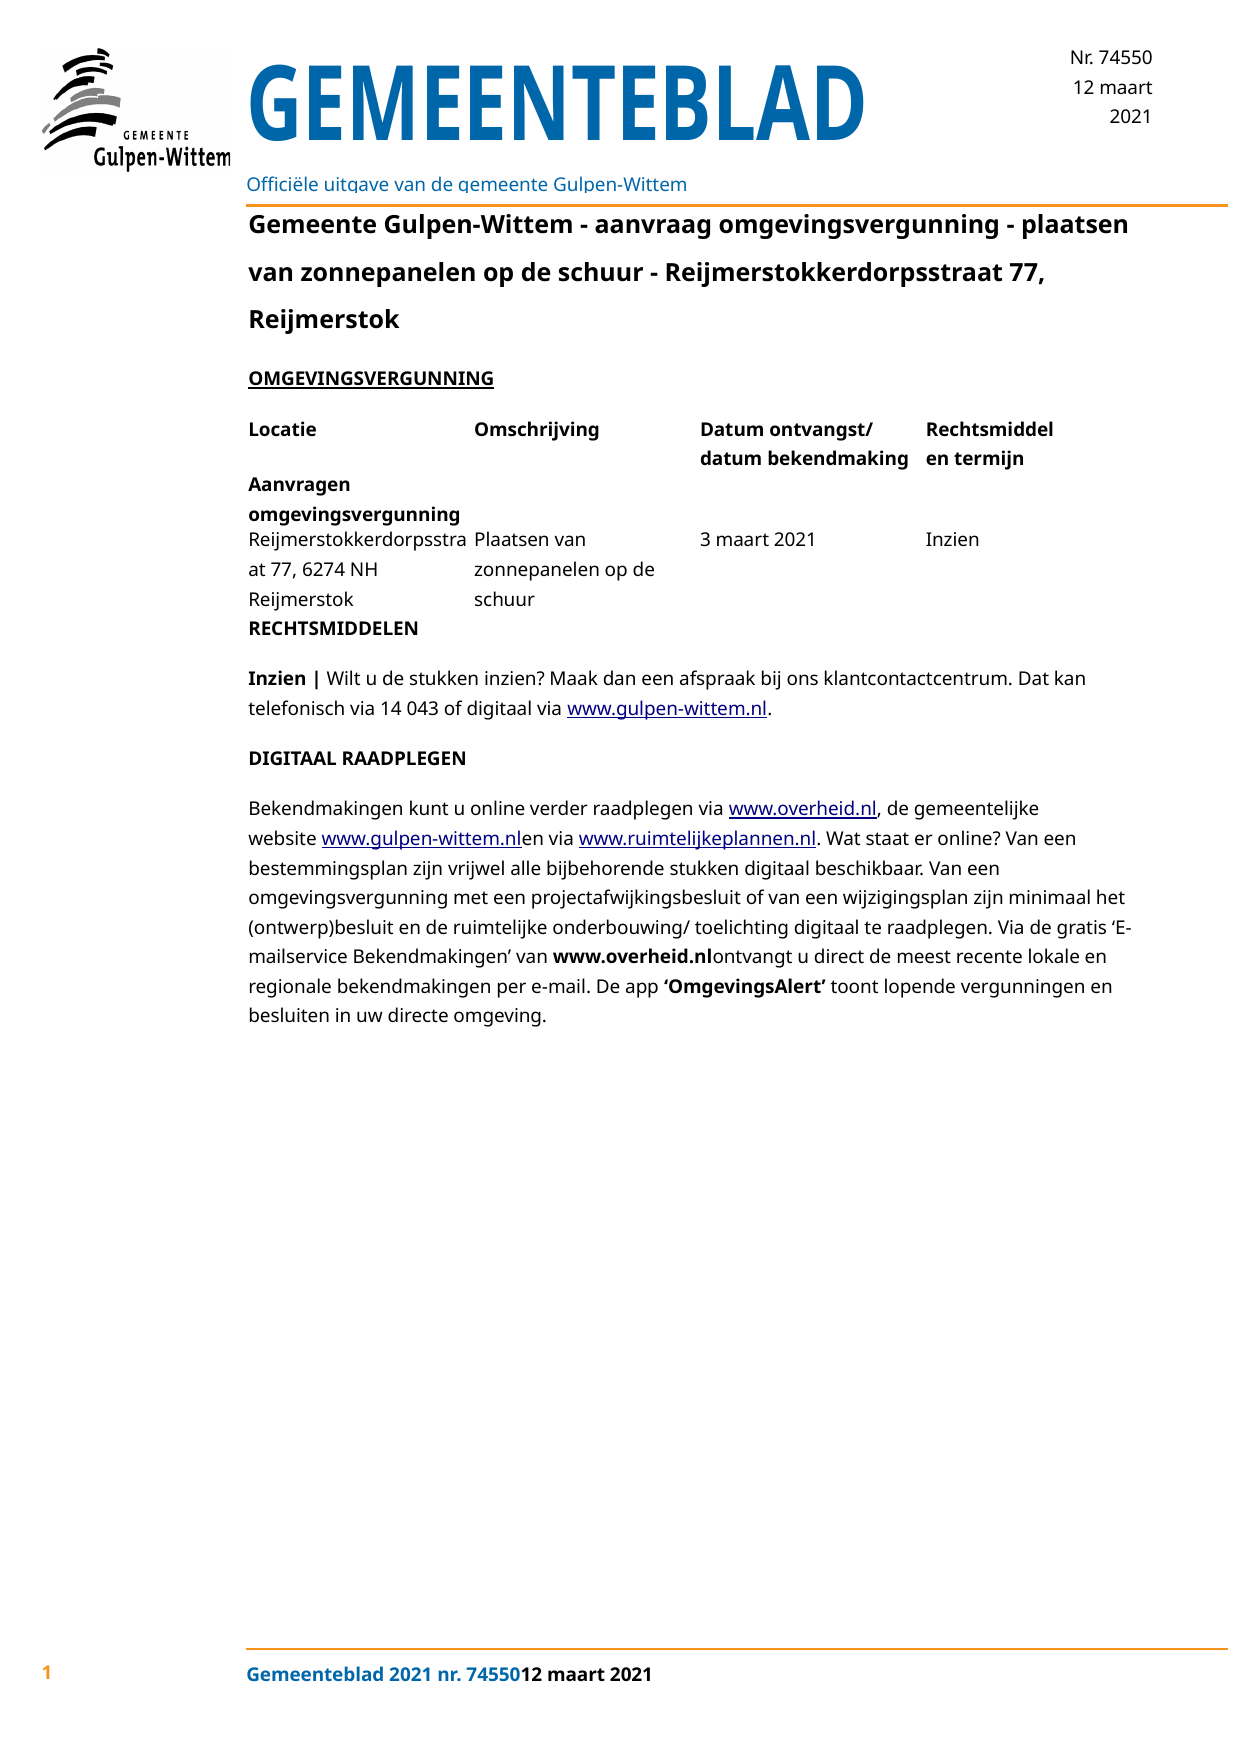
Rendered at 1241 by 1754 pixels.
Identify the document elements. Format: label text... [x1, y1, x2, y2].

table_cell Reijmerstokkerdorpsstraat 77, 6274 NH Reijmerstok [248, 527, 474, 612]
text Bekendmakingen kunt u online verder raadplegen via www.overheid.nl, de gemeentelijke website www.gulpen-wittem.nlen via www.ruimtelijkeplannen.nl. Wat staat er online? Van een bestemmingsplan zijn vrijwel alle bijbehorende stukken digitaal beschikbaar. Van een omgevingsvergunning met een projectafwijkingsbesluit of van een wijzigingsplan zijn minimaal het (ontwerp)besluit en de ruimtelijke onderbouwing/ toelichting digitaal te raadplegen. Via de gratis ‘E-mailservice Bekendmakingen’ van www.overheid.nlontvangt u direct de meest recente lokale en regionale bekendmakingen per e-mail. De app ‘OmgevingsAlert’ toont lopende vergunningen en besluiten in uw directe omgeving. [248, 796, 1152, 1028]
table_header Rechtsmiddel en termijn [926, 416, 1152, 471]
table_cell [700, 471, 926, 527]
text Gemeente Gulpen-Wittem - aanvraag omgevingsvergunning - plaatsen van zonnepanelen op de schuur - Reijmerstokkerdorpsstraat 77, Reijmerstok [248, 207, 1152, 336]
table_cell [926, 471, 1152, 527]
table_cell 3 maart 2021 [700, 527, 926, 612]
text RECHTSMIDDELEN [248, 615, 1152, 641]
table_cell [474, 471, 700, 527]
text DIGITAAL RAADPLEGEN [248, 745, 1152, 771]
table_header Locatie [248, 416, 474, 471]
text Inzien | Wilt u de stukken inzien? Maak dan een afspraak bij ons klantcontactcentrum. Dat kan telefonisch via 14 043 of digitaal via www.gulpen-wittem.nl. [248, 665, 1152, 721]
table_cell Aanvragen omgevingsvergunning [248, 471, 474, 527]
table_header Datum ontvangst/ datum bekendmaking [700, 416, 926, 471]
text OMGEVINGSVERGUNNING [248, 366, 1152, 391]
picture [41, 47, 231, 172]
table_cell Inzien [926, 527, 1152, 612]
table_cell Plaatsen van zonnepanelen op de schuur [474, 527, 700, 612]
table_header Omschrijving [474, 416, 700, 471]
